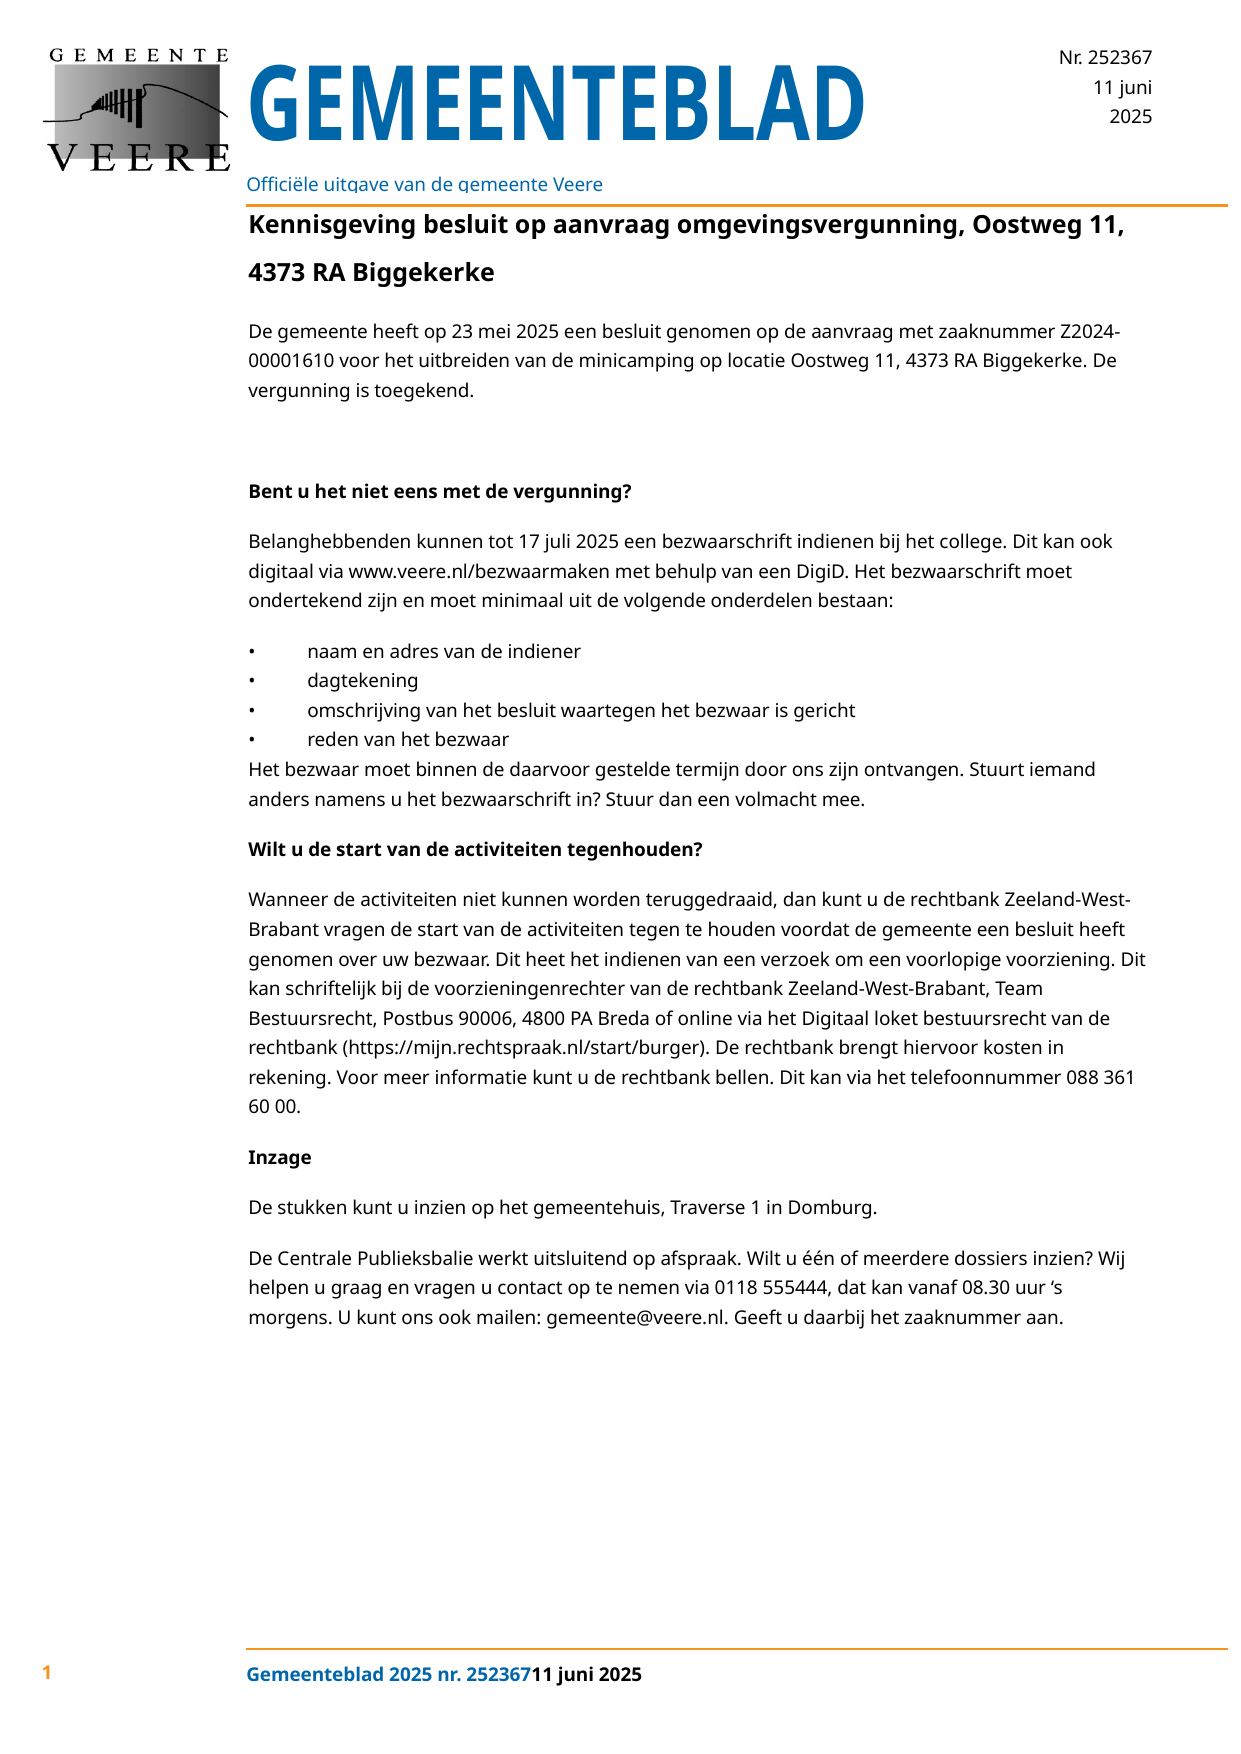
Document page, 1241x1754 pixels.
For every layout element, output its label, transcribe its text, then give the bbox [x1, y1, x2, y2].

text Wilt u de start van de activiteiten tegenhouden? [248, 836, 1152, 862]
text Bent u het niet eens met de vergunning? [248, 478, 1152, 504]
text Belanghebbenden kunnen tot 17 juli 2025 een bezwaarschrift indienen bij het college. Dit kan ook digitaal via www.veere.nl/bezwaarmaken met behulp van een DigiD. Het bezwaarschrift moet ondertekend zijn en moet minimaal uit de volgende onderdelen bestaan: [248, 528, 1152, 613]
list dagtekening [248, 667, 1152, 693]
list reden van het bezwaar [248, 727, 1152, 752]
picture [41, 47, 231, 172]
text Inzage [248, 1144, 1152, 1170]
text De Centrale Publieksbalie werkt uitsluitend op afspraak. Wilt u één of meerdere dossiers inzien? Wij helpen u graag en vragen u contact op te nemen via 0118 555444, dat kan vanaf 08.30 uur ‘s morgens. U kunt ons ook mailen: gemeente@veere.nl. Geeft u daarbij het zaaknummer aan. [248, 1245, 1152, 1330]
text Wanneer de activiteiten niet kunnen worden teruggedraaid, dan kunt u de rechtbank Zeeland-West-Brabant vragen de start van de activiteiten tegen te houden voordat de gemeente een besluit heeft genomen over uw bezwaar. Dit heet het indienen van een verzoek om een voorlopige voorziening. Dit kan schriftelijk bij de voorzieningenrechter van de rechtbank Zeeland-West-Brabant, Team Bestuursrecht, Postbus 90006, 4800 PA Breda of online via het Digitaal loket bestuursrecht van de rechtbank (https://mijn.rechtspraak.nl/start/burger). De rechtbank brengt hiervoor kosten in rekening. Voor meer informatie kunt u de rechtbank bellen. Dit kan via het telefoonnummer 088 361 60 00. [248, 887, 1152, 1119]
text De gemeente heeft op 23 mei 2025 een besluit genomen op de aanvraag met zaaknummer Z2024-00001610 voor het uitbreiden van de minicamping op locatie Oostweg 11, 4373 RA Biggekerke. De vergunning is toegekend. [248, 318, 1152, 403]
text Het bezwaar moet binnen de daarvoor gestelde termijn door ons zijn ontvangen. Stuurt iemand anders namens u het bezwaarschrift in? Stuur dan een volmacht mee. [248, 756, 1152, 812]
text Kennisgeving besluit op aanvraag omgevingsvergunning, Oostweg 11, 4373 RA Biggekerke [248, 207, 1152, 288]
list naam en adres van de indiener [248, 638, 1152, 664]
text De stukken kunt u inzien op het gemeentehuis, Traverse 1 in Domburg. [248, 1194, 1152, 1220]
list omschrijving van het besluit waartegen het bezwaar is gericht [248, 697, 1152, 723]
